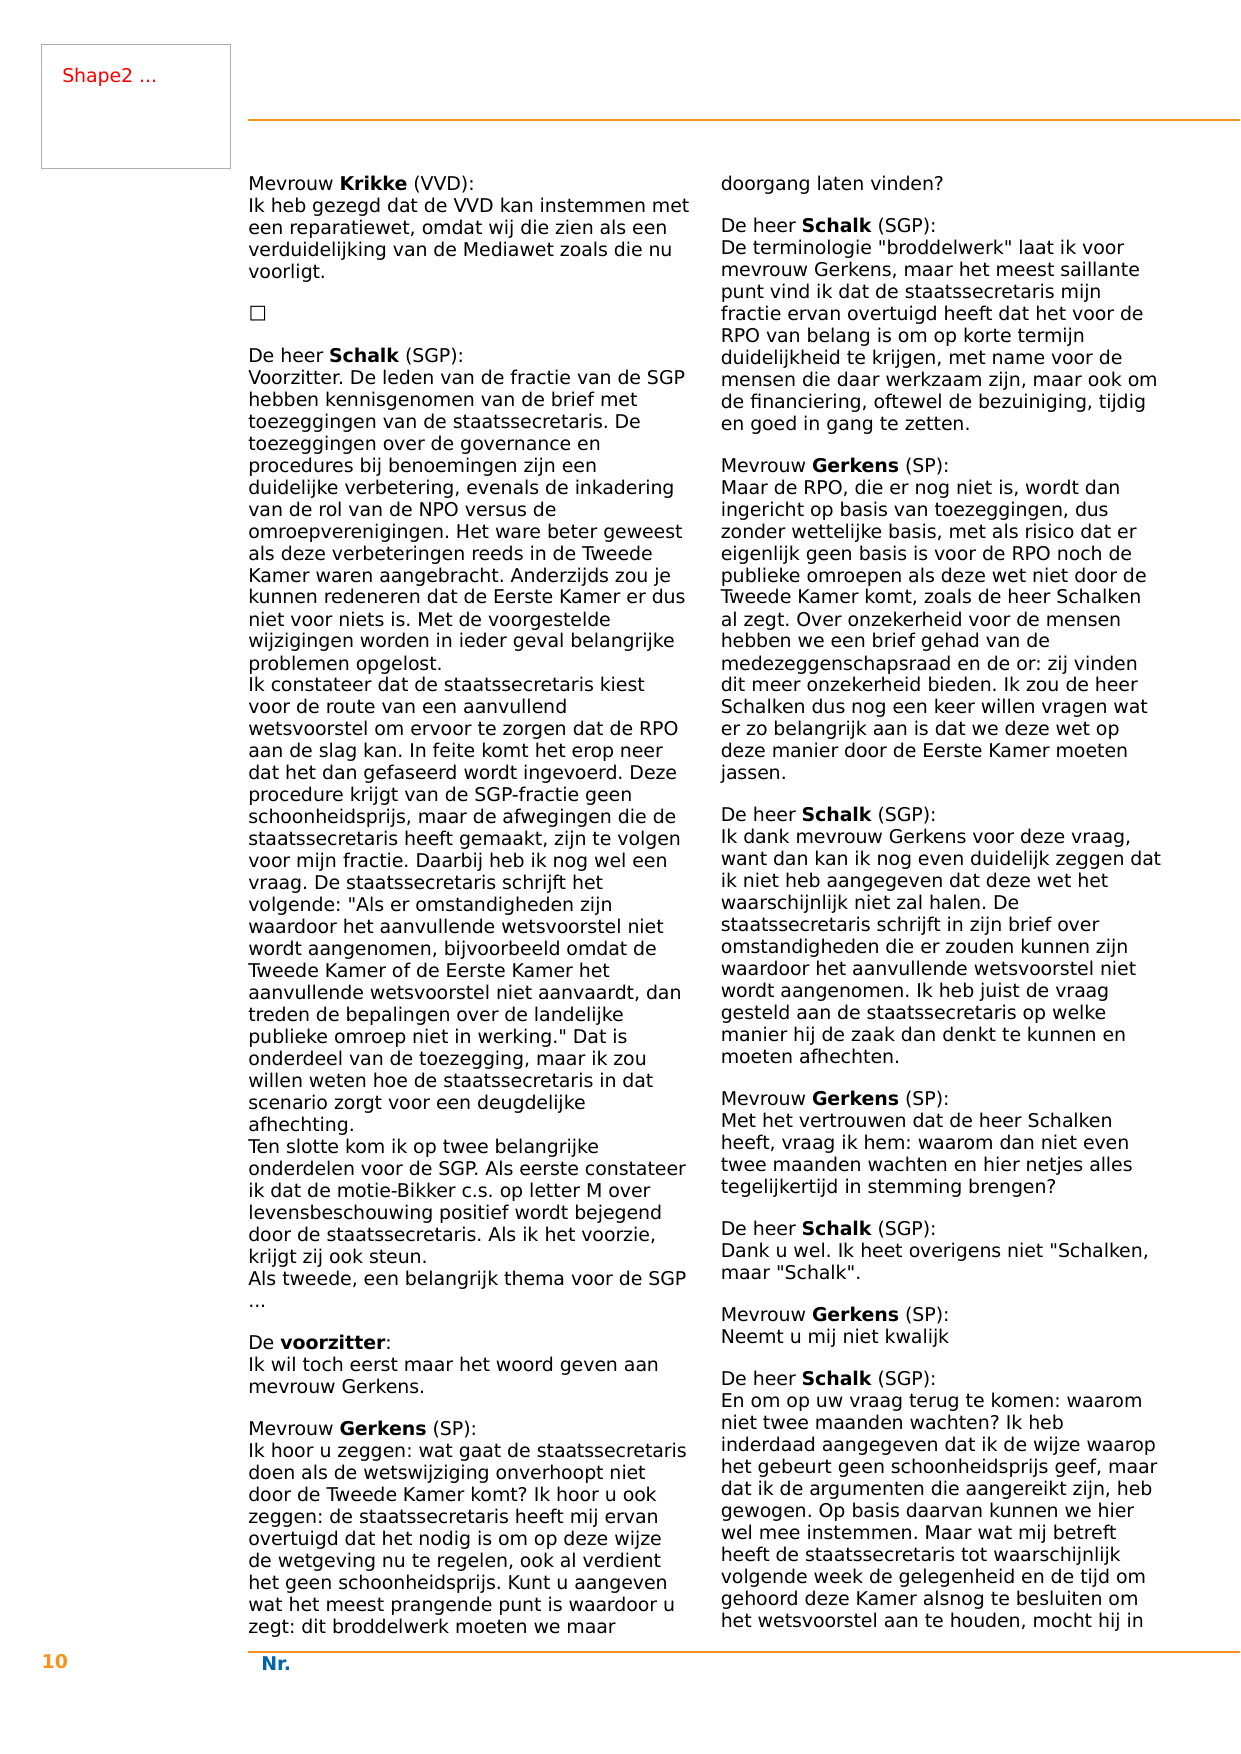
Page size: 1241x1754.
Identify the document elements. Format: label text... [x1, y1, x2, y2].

text De voorzitter: [248, 1332, 691, 1354]
text Mevrouw Gerkens (SP): [248, 1418, 691, 1440]
text Maar de RPO, die er nog niet is, wordt dan ingericht op basis van toezeggingen, dus zonder wettelijke basis, met als risico dat er eigenlijk geen basis is voor de RPO noch de publieke omroepen als deze wet niet door de Tweede Kamer komt, zoals de heer Schalken al zegt. Over onzekerheid voor de mensen hebben we een brief gehad van de medezeggenschapsraad en de or: zij vinden dit meer onzekerheid bieden. Ik zou de heer Schalken dus nog een keer willen vragen wat er zo belangrijk aan is dat we deze wet op deze manier door de Eerste Kamer moeten jassen. [721, 477, 1163, 784]
text De heer Schalk (SGP): [721, 1368, 1163, 1390]
text Ik dank mevrouw Gerkens voor deze vraag, want dan kan ik nog even duidelijk zeggen dat ik niet heb aangegeven dat deze wet het waarschijnlijk niet zal halen. De staatssecretaris schrijft in zijn brief over omstandigheden die er zouden kunnen zijn waardoor het aanvullende wetsvoorstel niet wordt aangenomen. Ik heb juist de vraag gesteld aan de staatssecretaris op welke manier hij de zaak dan denkt te kunnen en moeten afhechten. [721, 826, 1163, 1068]
text De heer Schalk (SGP): [721, 215, 1163, 237]
text Mevrouw Krikke (VVD): [248, 173, 691, 195]
text Neemt u mij niet kwalijk [721, 1326, 1163, 1348]
text De heer Schalk (SGP): [248, 345, 691, 367]
text De heer Schalk (SGP): [721, 804, 1163, 826]
text ⬜ [248, 303, 691, 325]
text De terminologie "broddelwerk" laat ik voor mevrouw Gerkens, maar het meest saillante punt vind ik dat de staatssecretaris mijn fractie ervan overtuigd heeft dat het voor de RPO van belang is om op korte termijn duidelijkheid te krijgen, met name voor de mensen die daar werkzaam zijn, maar ook om de financiering, oftewel de bezuiniging, tijdig en goed in gang te zetten. [721, 237, 1163, 434]
text Ik hoor u zeggen: wat gaat de staatssecretaris doen als de wetswijziging onverhoopt niet door de Tweede Kamer komt? Ik hoor u ook zeggen: de staatssecretaris heeft mij ervan overtuigd dat het nodig is om op deze wijze de wetgeving nu te regelen, ook al verdient het geen schoonheidsprijs. Kunt u aangeven wat het meest prangende punt is waardoor u zegt: dit broddelwerk moeten we maar [248, 1440, 691, 1637]
text Ten slotte kom ik op twee belangrijke onderdelen voor de SGP. Als eerste constateer ik dat de motie-Bikker c.s. op letter M over levensbeschouwing positief wordt bejegend door de staatssecretaris. Als ik het voorzie, krijgt zij ook steun. [248, 1136, 691, 1268]
text Mevrouw Gerkens (SP): [721, 1304, 1163, 1326]
text Ik heb gezegd dat de VVD kan instemmen met een reparatiewet, omdat wij die zien als een verduidelijking van de Mediawet zoals die nu voorligt. [248, 195, 691, 283]
text Met het vertrouwen dat de heer Schalken heeft, vraag ik hem: waarom dan niet even twee maanden wachten en hier netjes alles tegelijkertijd in stemming brengen? [721, 1110, 1163, 1198]
text Ik wil toch eerst maar het woord geven aan mevrouw Gerkens. [248, 1354, 691, 1398]
text Mevrouw Gerkens (SP): [721, 454, 1163, 477]
text Voorzitter. De leden van de fractie van de SGP hebben kennisgenomen van de brief met toezeggingen van de staatssecretaris. De toezeggingen over de governance en procedures bij benoemingen zijn een duidelijke verbetering, evenals de inkadering van de rol van de NPO versus de omroepverenigingen. Het ware beter geweest als deze verbeteringen reeds in de Tweede Kamer waren aangebracht. Anderzijds zou je kunnen redeneren dat de Eerste Kamer er dus niet voor niets is. Met de voorgestelde wijzigingen worden in ieder geval belangrijke problemen opgelost. [248, 367, 691, 674]
text Dank u wel. Ik heet overigens niet "Schalken, maar "Schalk". [721, 1240, 1163, 1284]
text En om op uw vraag terug te komen: waarom niet twee maanden wachten? Ik heb inderdaad aangegeven dat ik de wijze waarop het gebeurt geen schoonheidsprijs geef, maar dat ik de argumenten die aangereikt zijn, heb gewogen. Op basis daarvan kunnen we hier wel mee instemmen. Maar wat mij betreft heeft de staatssecretaris tot waarschijnlijk volgende week de gelegenheid en de tijd om gehoord deze Kamer alsnog te besluiten om het wetsvoorstel aan te houden, mocht hij in [721, 1390, 1163, 1632]
text Mevrouw Gerkens (SP): [721, 1088, 1163, 1110]
text Als tweede, een belangrijk thema voor de SGP ... [248, 1268, 691, 1312]
text De heer Schalk (SGP): [721, 1218, 1163, 1240]
text Ik constateer dat de staatssecretaris kiest voor de route van een aanvullend wetsvoorstel om ervoor te zorgen dat de RPO aan de slag kan. In feite komt het erop neer dat het dan gefaseerd wordt ingevoerd. Deze procedure krijgt van de SGP-fractie geen schoonheidsprijs, maar de afwegingen die de staatssecretaris heeft gemaakt, zijn te volgen voor mijn fractie. Daarbij heb ik nog wel een vraag. De staatssecretaris schrijft het volgende: "Als er omstandigheden zijn waardoor het aanvullende wetsvoorstel niet wordt aangenomen, bijvoorbeeld omdat de Tweede Kamer of de Eerste Kamer het aanvullende wetsvoorstel niet aanvaardt, dan treden de bepalingen over de landelijke publieke omroep niet in werking." Dat is onderdeel van de toezegging, maar ik zou willen weten hoe de staatssecretaris in dat scenario zorgt voor een deugdelijke afhechting. [248, 674, 691, 1136]
text doorgang laten vinden? [721, 173, 1163, 195]
